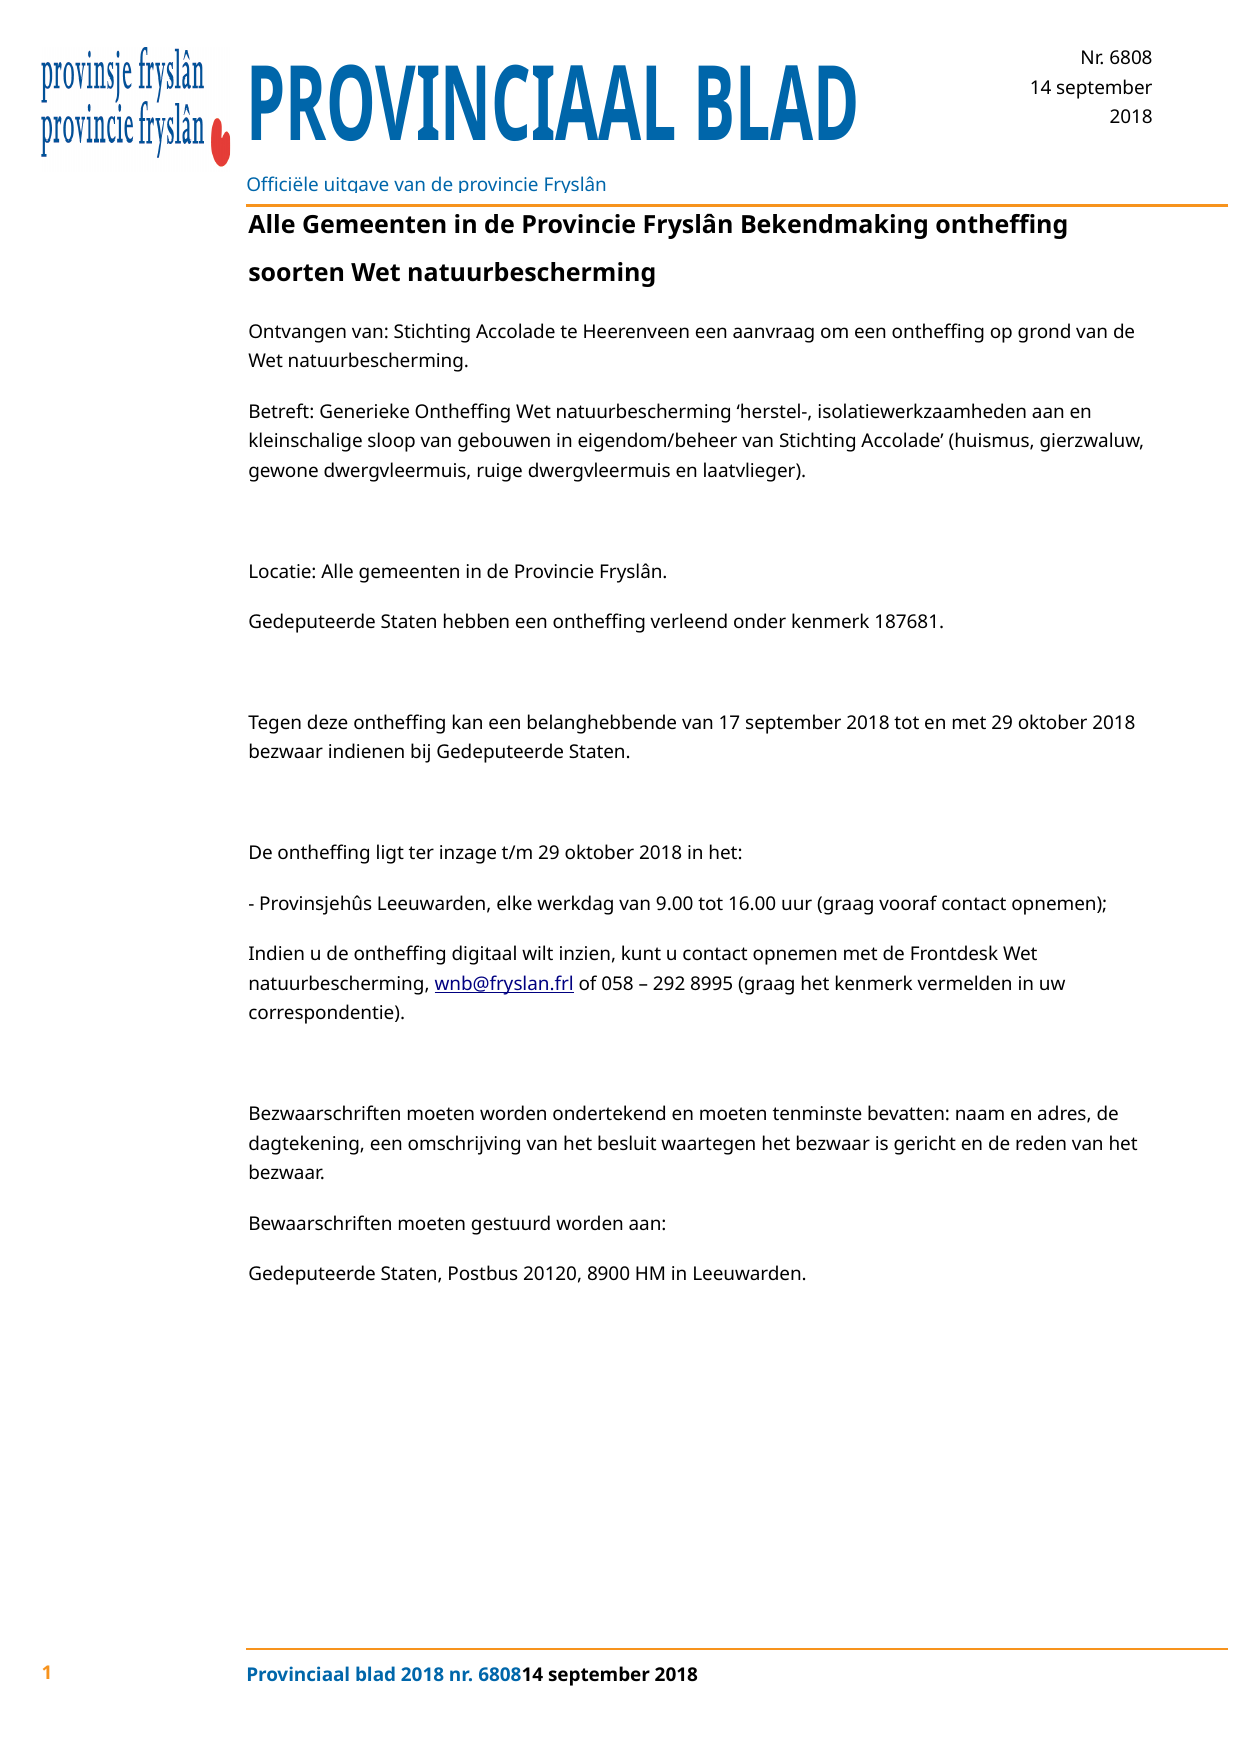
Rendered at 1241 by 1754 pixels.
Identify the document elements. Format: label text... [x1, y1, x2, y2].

text - Provinsjehûs Leeuwarden, elke werkdag van 9.00 tot 16.00 uur (graag vooraf contact opnemen); [248, 890, 1152, 916]
text Bezwaarschriften moeten worden ondertekend en moeten tenminste bevatten: naam en adres, de dagtekening, een omschrijving van het besluit waartegen het bezwaar is gericht en de reden van het bezwaar. [248, 1100, 1152, 1185]
text Ontvangen van: Stichting Accolade te Heerenveen een aanvraag om een ontheffing op grond van de Wet natuurbescherming. [248, 318, 1152, 373]
text Tegen deze ontheffing kan een belanghebbende van 17 september 2018 tot en met 29 oktober 2018 bezwaar indienen bij Gedeputeerde Staten. [248, 709, 1152, 764]
picture [41, 47, 231, 172]
text Bewaarschriften moeten gestuurd worden aan: [248, 1210, 1152, 1236]
text Indien u de ontheffing digitaal wilt inzien, kunt u contact opnemen met de Frontdesk Wet natuurbescherming, wnb@fryslan.frl of 058 – 292 8995 (graag het kenmerk vermelden in uw correspondentie). [248, 940, 1152, 1025]
text Betreft: Generieke Ontheffing Wet natuurbescherming ‘herstel-, isolatiewerkzaamheden aan en kleinschalige sloop van gebouwen in eigendom/beheer van Stichting Accolade’ (huismus, gierzwaluw, gewone dwergvleermuis, ruige dwergvleermuis en laatvlieger). [248, 398, 1152, 483]
text Alle Gemeenten in de Provincie Fryslân Bekendmaking ontheffing soorten Wet natuurbescherming [248, 207, 1152, 288]
text Locatie: Alle gemeenten in de Provincie Fryslân. [248, 558, 1152, 584]
text Gedeputeerde Staten, Postbus 20120, 8900 HM in Leeuwarden. [248, 1260, 1152, 1286]
text De ontheffing ligt ter inzage t/m 29 oktober 2018 in het: [248, 839, 1152, 865]
text Gedeputeerde Staten hebben een ontheffing verleend onder kenmerk 187681. [248, 608, 1152, 634]
